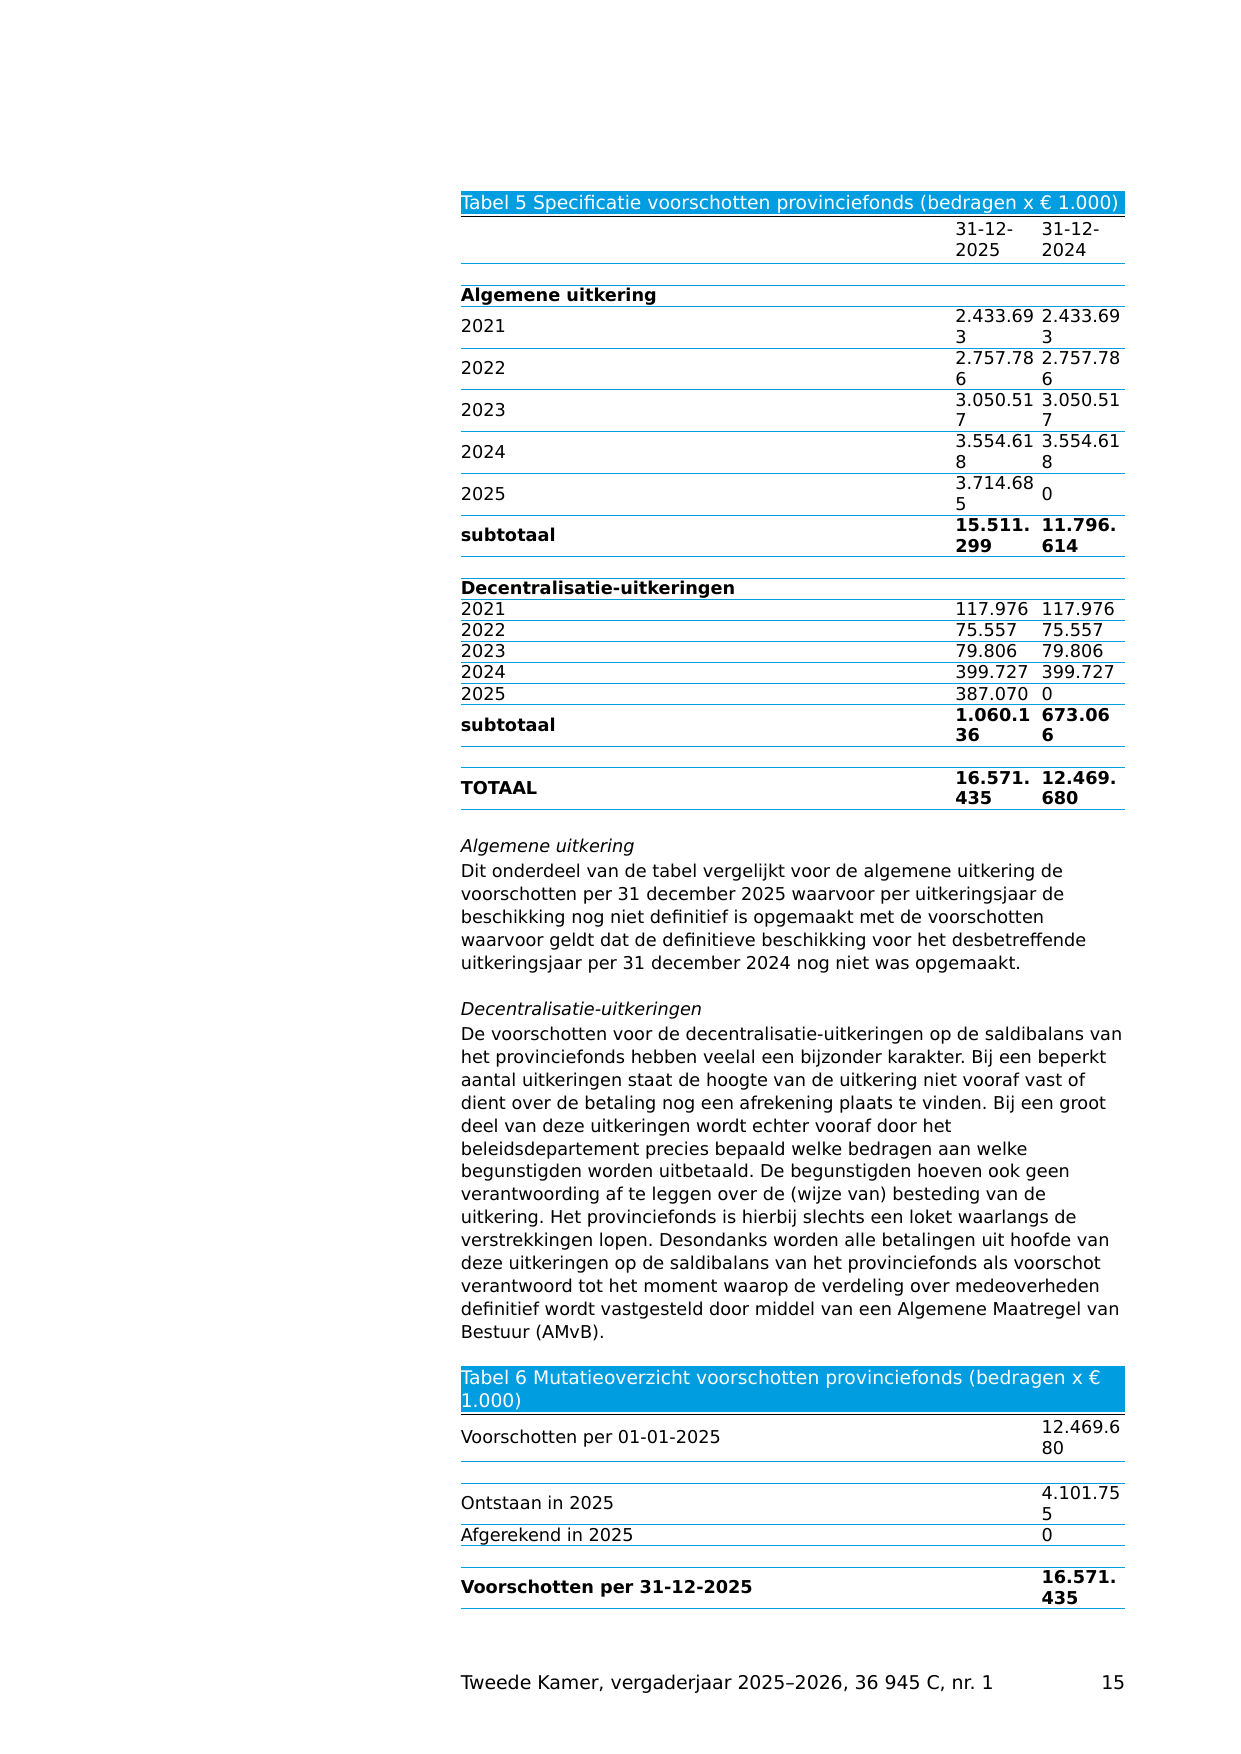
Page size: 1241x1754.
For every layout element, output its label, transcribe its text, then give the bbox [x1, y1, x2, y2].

table_cell [952, 1484, 1038, 1524]
table_cell [952, 1525, 1038, 1545]
table_cell TOTAAL [461, 768, 952, 809]
table_cell 2024 [461, 432, 952, 473]
table_cell [952, 1462, 1038, 1482]
table_cell 0 [1039, 1525, 1125, 1545]
table_cell 2023 [461, 642, 952, 662]
table_cell 79.806 [952, 642, 1038, 662]
table_cell 2.757.786 [1039, 349, 1125, 389]
table_cell [952, 1415, 1038, 1461]
table_cell 2022 [461, 349, 952, 389]
text Decentralisatie-uitkeringen [461, 997, 1125, 1020]
table_cell 15.511.299 [952, 516, 1038, 556]
text Dit onderdeel van de tabel vergelijkt voor de algemene uitkering de voorschotten per 31 december 2025 waarvoor per uitkeringsjaar de beschikking nog niet definitief is opgemaakt met de voorschotten waarvoor geldt dat de definitieve beschikking voor het desbetreffende uitkeringsjaar per 31 december 2024 nog niet was opgemaakt. [461, 859, 1125, 974]
table_cell Afgerekend in 2025 [461, 1525, 952, 1545]
table_cell [1039, 264, 1125, 284]
table_cell 399.727 [1039, 663, 1125, 683]
table_cell 2021 [461, 307, 952, 347]
table_cell 3.554.618 [952, 432, 1038, 473]
table_cell [1039, 1462, 1125, 1482]
table_cell [461, 264, 952, 284]
table_cell [952, 579, 1038, 598]
table_cell 3.554.618 [1039, 432, 1125, 473]
table_cell 16.571.435 [1039, 1568, 1125, 1608]
table_cell [952, 557, 1038, 577]
table_cell [461, 1546, 952, 1566]
table_cell 2025 [461, 684, 952, 704]
table_cell 31-12-2025 [952, 217, 1038, 263]
table_cell 75.557 [1039, 621, 1125, 641]
table_cell 16.571.435 [952, 768, 1038, 809]
table_cell [952, 264, 1038, 284]
table_cell [461, 217, 952, 263]
table_cell 387.070 [952, 684, 1038, 704]
table_cell 11.796.614 [1039, 516, 1125, 556]
table_cell 2024 [461, 663, 952, 683]
table_cell Voorschotten per 31-12-2025 [461, 1568, 952, 1608]
table_cell 1.060.136 [952, 705, 1038, 746]
table_cell [952, 1546, 1038, 1566]
table_cell [1039, 579, 1125, 598]
table_cell 31-12-2024 [1039, 217, 1125, 263]
table_cell 3.050.517 [952, 390, 1038, 431]
table_cell 399.727 [952, 663, 1038, 683]
table_cell 2025 [461, 474, 952, 514]
table_cell 12.469.680 [1039, 768, 1125, 809]
table_cell [461, 557, 952, 577]
table_cell 2.757.786 [952, 349, 1038, 389]
table_cell [1039, 1546, 1125, 1566]
table_cell 4.101.755 [1039, 1484, 1125, 1524]
table_cell 12.469.680 [1039, 1415, 1125, 1461]
table_cell subtotaal [461, 705, 952, 746]
table_cell [461, 1462, 952, 1482]
table_cell [952, 747, 1038, 767]
table_cell Ontstaan in 2025 [461, 1484, 952, 1524]
table_cell 79.806 [1039, 642, 1125, 662]
table_cell 2.433.693 [1039, 307, 1125, 347]
table_cell Algemene uitkering [461, 286, 952, 306]
table_cell 2.433.693 [952, 307, 1038, 347]
table_cell subtotaal [461, 516, 952, 556]
table_cell 2023 [461, 390, 952, 431]
table_cell [1039, 557, 1125, 577]
table_cell 3.050.517 [1039, 390, 1125, 431]
table_cell 0 [1039, 474, 1125, 514]
table_cell 117.976 [1039, 600, 1125, 620]
table_cell [1039, 286, 1125, 306]
table_cell Voorschotten per 01-01-2025 [461, 1415, 952, 1461]
table_cell 2021 [461, 600, 952, 620]
table_cell 2022 [461, 621, 952, 641]
table_cell 75.557 [952, 621, 1038, 641]
table_cell [952, 286, 1038, 306]
table_cell 0 [1039, 684, 1125, 704]
table_cell Decentralisatie-uitkeringen [461, 579, 952, 598]
table_cell 673.066 [1039, 705, 1125, 746]
table_cell 3.714.685 [952, 474, 1038, 514]
text De voorschotten voor de decentralisatie-uitkeringen op de saldibalans van het provinciefonds hebben veelal een bijzonder karakter. Bij een beperkt aantal uitkeringen staat de hoogte van de uitkering niet vooraf vast of dient over de betaling nog een afrekening plaats te vinden. Bij een groot deel van deze uitkeringen wordt echter vooraf door het beleidsdepartement precies bepaald welke bedragen aan welke begunstigden worden uitbetaald. De begunstigden hoeven ook geen verantwoording af te leggen over de (wijze van) besteding van de uitkering. Het provinciefonds is hierbij slechts een loket waarlangs de verstrekkingen lopen. Desondanks worden alle betalingen uit hoofde van deze uitkeringen op de saldibalans van het provinciefonds als voorschot verantwoord tot het moment waarop de verdeling over medeoverheden definitief wordt vastgesteld door middel van een Algemene Maatregel van Bestuur (AMvB). [461, 1022, 1125, 1343]
table_cell 117.976 [952, 600, 1038, 620]
text Algemene uitkering [461, 834, 1125, 857]
table_cell [1039, 747, 1125, 767]
table_cell [461, 747, 952, 767]
table_cell [952, 1568, 1038, 1608]
